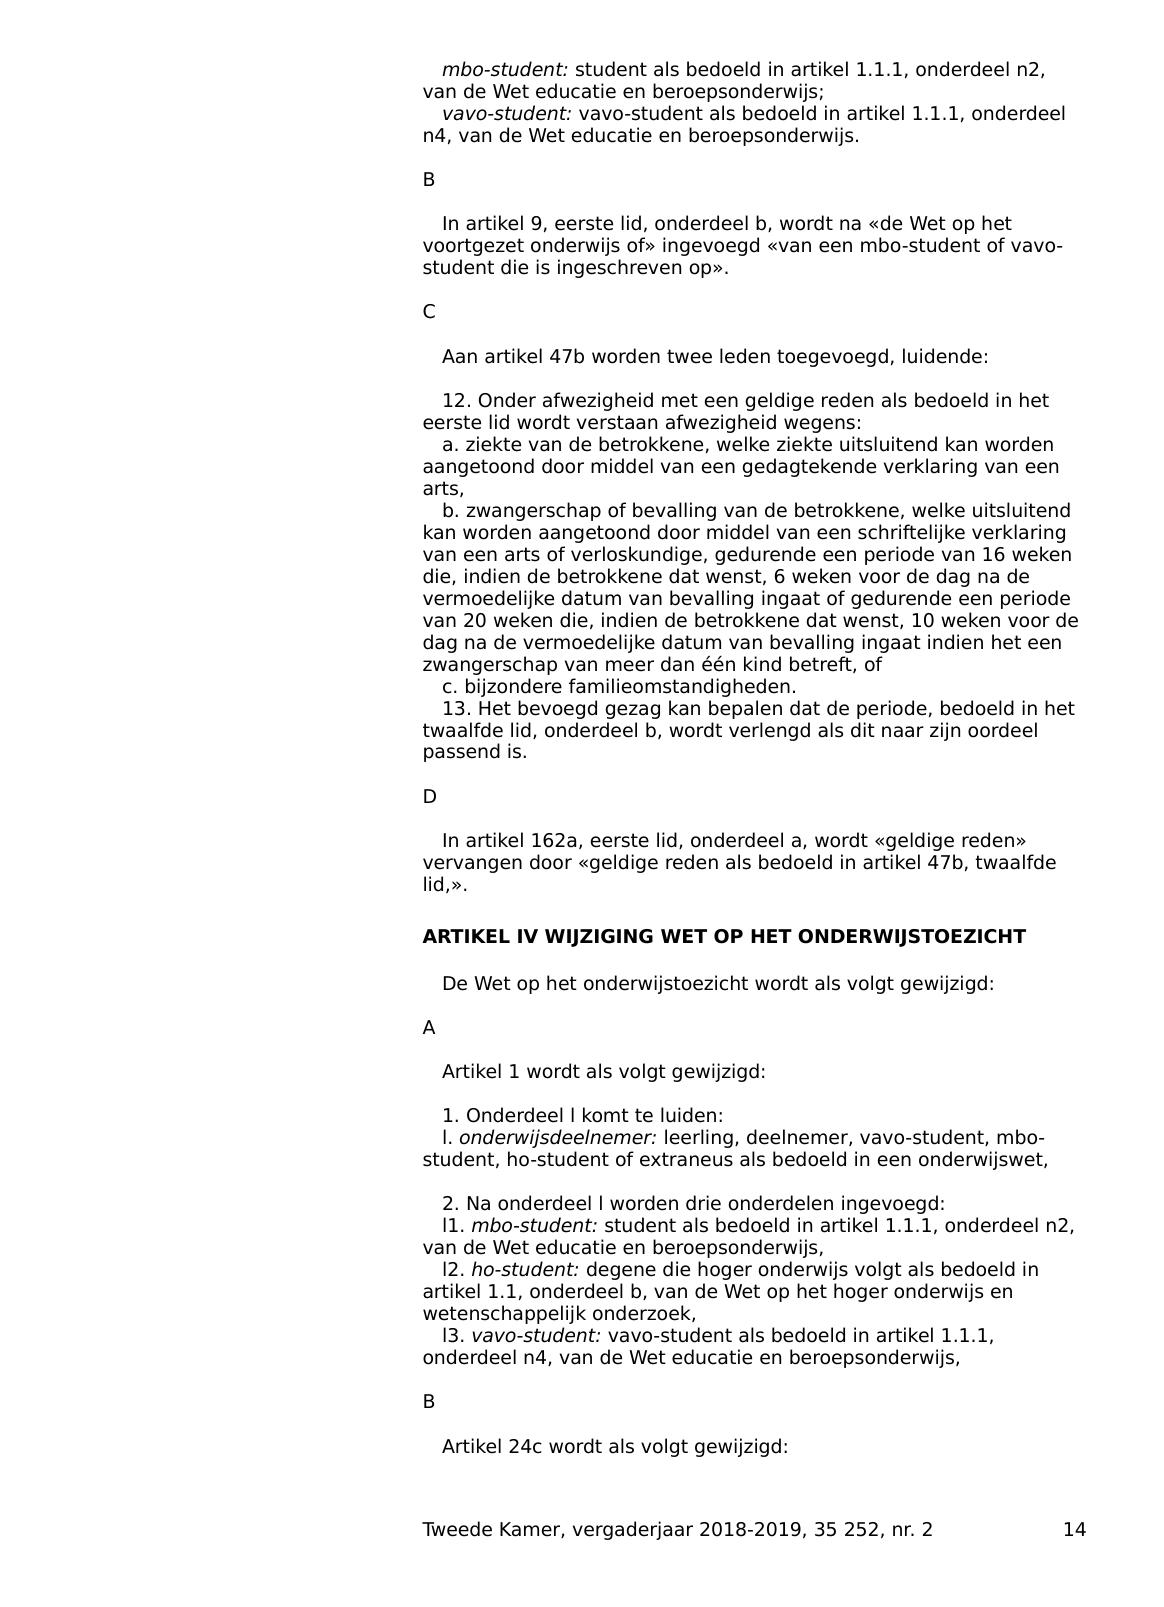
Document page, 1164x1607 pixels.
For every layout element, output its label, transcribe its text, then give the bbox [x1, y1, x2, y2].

text C [422, 301, 1087, 323]
text A [422, 1017, 1087, 1039]
text 12. Onder afwezigheid met een geldige reden als bedoeld in het eerste lid wordt verstaan afwezigheid wegens: [422, 390, 1087, 434]
text 1. Onderdeel l komt te luiden: [422, 1105, 1087, 1127]
text De Wet op het onderwijstoezicht wordt als volgt gewijzigd: [422, 973, 1087, 995]
text l3. vavo-student: vavo-student als bedoeld in artikel 1.1.1, onderdeel n4, van de Wet educatie en beroepsonderwijs, [422, 1325, 1087, 1369]
text In artikel 9, eerste lid, onderdeel b, wordt na «de Wet op het voortgezet onderwijs of» ingevoegd «van een mbo-student of vavo-student die is ingeschreven op». [422, 213, 1087, 279]
text vavo-student: vavo-student als bedoeld in artikel 1.1.1, onderdeel n4, van de Wet educatie en beroepsonderwijs. [422, 103, 1087, 147]
text a. ziekte van de betrokkene, welke ziekte uitsluitend kan worden aangetoond door middel van een gedagtekende verklaring van een arts, [422, 434, 1087, 500]
text In artikel 162a, eerste lid, onderdeel a, wordt «geldige reden» vervangen door «geldige reden als bedoeld in artikel 47b, twaalfde lid,». [422, 830, 1087, 896]
text c. bijzondere familieomstandigheden. [422, 676, 1087, 697]
text Aan artikel 47b worden twee leden toegevoegd, luidende: [422, 346, 1087, 368]
text l1. mbo-student: student als bedoeld in artikel 1.1.1, onderdeel n2, van de Wet educatie en beroepsonderwijs, [422, 1215, 1087, 1259]
subtitle ARTIKEL IV WIJZIGING WET OP HET ONDERWIJSTOEZICHT [422, 926, 1087, 948]
text 13. Het bevoegd gezag kan bepalen dat de periode, bedoeld in het twaalfde lid, onderdeel b, wordt verlengd als dit naar zijn oordeel passend is. [422, 697, 1087, 763]
text B [422, 169, 1087, 191]
text b. zwangerschap of bevalling van de betrokkene, welke uitsluitend kan worden aangetoond door middel van een schriftelijke verklaring van een arts of verloskundige, gedurende een periode van 16 weken die, indien de betrokkene dat wenst, 6 weken voor de dag na de vermoedelijke datum van bevalling ingaat of gedurende een periode van 20 weken die, indien de betrokkene dat wenst, 10 weken voor de dag na de vermoedelijke datum van bevalling ingaat indien het een zwangerschap van meer dan één kind betreft, of [422, 500, 1087, 676]
text Artikel 1 wordt als volgt gewijzigd: [422, 1061, 1087, 1083]
text l. onderwijsdeelnemer: leerling, deelnemer, vavo-student, mbo-student, ho-student of extraneus als bedoeld in een onderwijswet, [422, 1127, 1087, 1171]
text D [422, 786, 1087, 808]
text mbo-student: student als bedoeld in artikel 1.1.1, onderdeel n2, van de Wet educatie en beroepsonderwijs; [422, 59, 1087, 103]
text Artikel 24c wordt als volgt gewijzigd: [422, 1436, 1087, 1457]
text l2. ho-student: degene die hoger onderwijs volgt als bedoeld in artikel 1.1, onderdeel b, van de Wet op het hoger onderwijs en wetenschappelijk onderzoek, [422, 1259, 1087, 1325]
text 2. Na onderdeel l worden drie onderdelen ingevoegd: [422, 1193, 1087, 1215]
text B [422, 1391, 1087, 1413]
